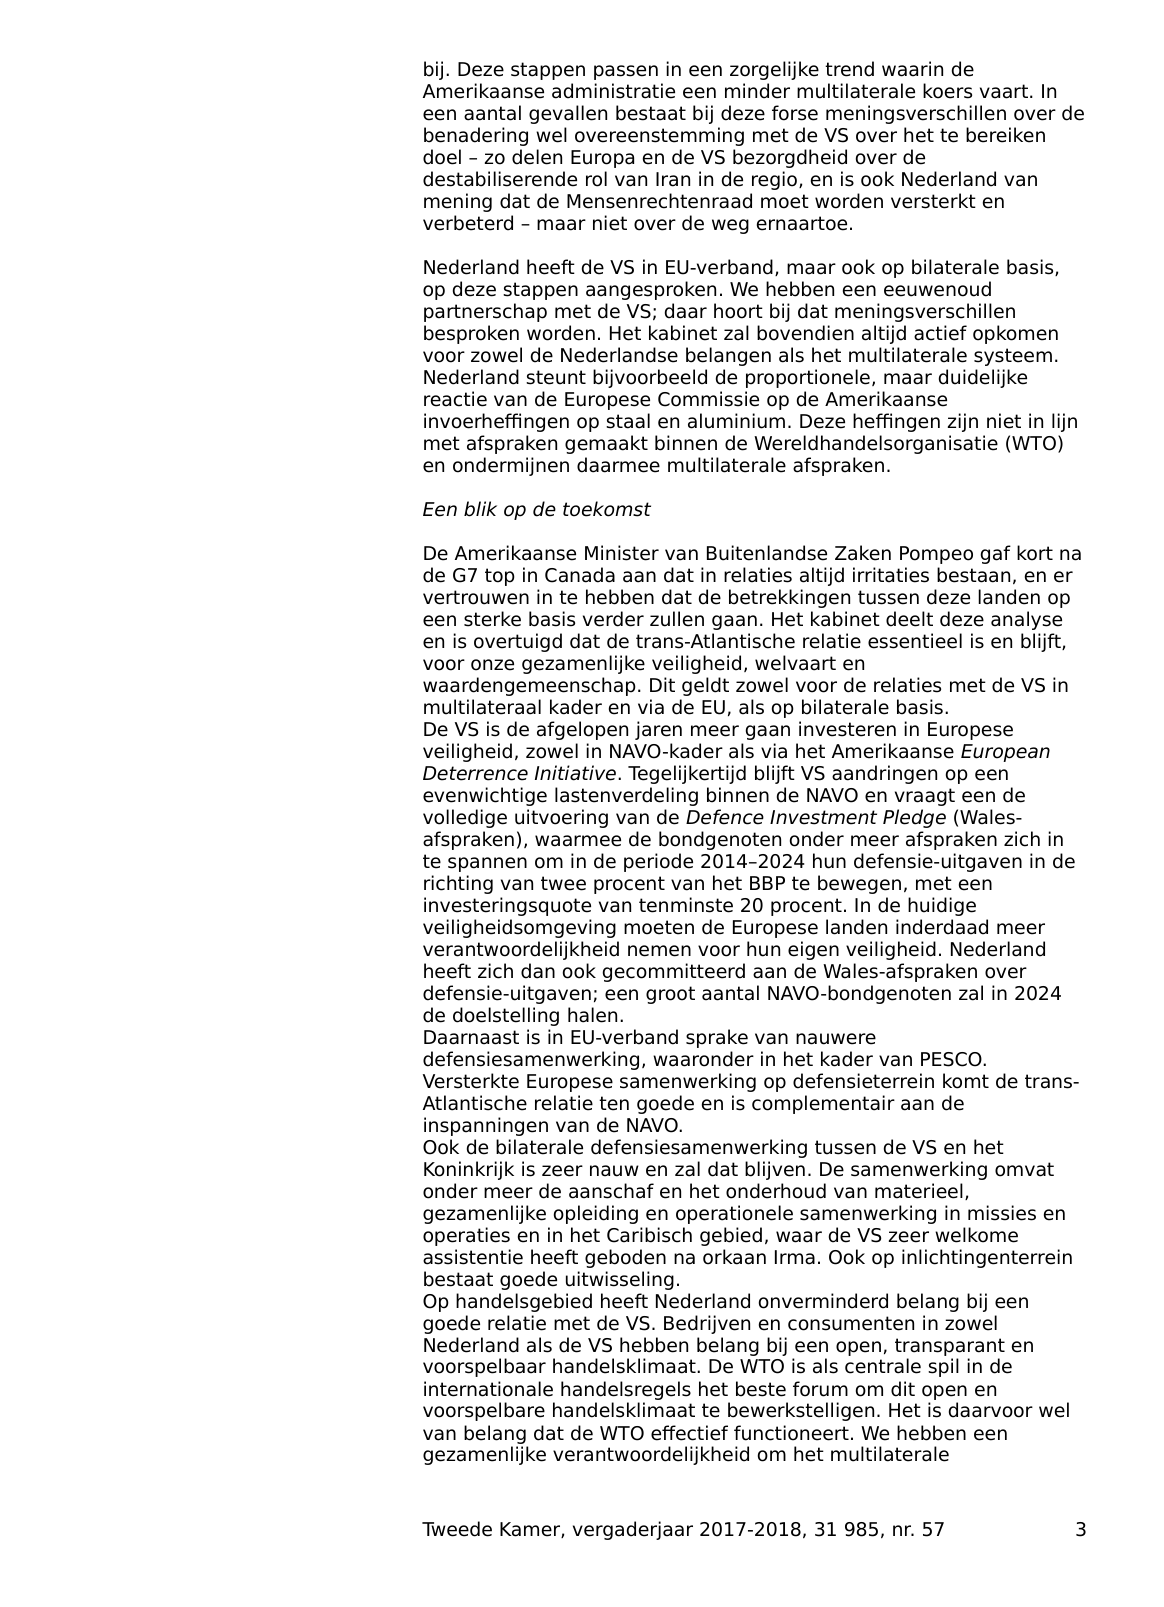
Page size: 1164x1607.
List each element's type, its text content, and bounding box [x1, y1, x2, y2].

text De VS is de afgelopen jaren meer gaan investeren in Europese veiligheid, zowel in NAVO-kader als via het Amerikaanse European Deterrence Initiative. Tegelijkertijd blijft VS aandringen op een evenwichtige lastenverdeling binnen de NAVO en vraagt een de volledige uitvoering van de Defence Investment Pledge (Wales-afspraken), waarmee de bondgenoten onder meer afspraken zich in te spannen om in de periode 2014–2024 hun defensie-uitgaven in de richting van twee procent van het BBP te bewegen, met een investeringsquote van tenminste 20 procent. In de huidige veiligheidsomgeving moeten de Europese landen inderdaad meer verantwoordelijkheid nemen voor hun eigen veiligheid. Nederland heeft zich dan ook gecommitteerd aan de Wales-afspraken over defensie-uitgaven; een groot aantal NAVO-bondgenoten zal in 2024 de doelstelling halen. [422, 719, 1087, 1027]
text Daarnaast is in EU-verband sprake van nauwere defensiesamenwerking, waaronder in het kader van PESCO. Versterkte Europese samenwerking op defensieterrein komt de trans-Atlantische relatie ten goede en is complementair aan de inspanningen van de NAVO. [422, 1027, 1087, 1137]
text bij. Deze stappen passen in een zorgelijke trend waarin de Amerikaanse administratie een minder multilaterale koers vaart. In een aantal gevallen bestaat bij deze forse meningsverschillen over de benadering wel overeenstemming met de VS over het te bereiken doel – zo delen Europa en de VS bezorgdheid over de destabiliserende rol van Iran in de regio, en is ook Nederland van mening dat de Mensenrechtenraad moet worden versterkt en verbeterd – maar niet over de weg ernaartoe. [422, 59, 1087, 235]
text Nederland heeft de VS in EU-verband, maar ook op bilaterale basis, op deze stappen aangesproken. We hebben een eeuwenoud partnerschap met de VS; daar hoort bij dat meningsverschillen besproken worden. Het kabinet zal bovendien altijd actief opkomen voor zowel de Nederlandse belangen als het multilaterale systeem. Nederland steunt bijvoorbeeld de proportionele, maar duidelijke reactie van de Europese Commissie op de Amerikaanse invoerheffingen op staal en aluminium. Deze heffingen zijn niet in lijn met afspraken gemaakt binnen de Wereldhandelsorganisatie (WTO) en ondermijnen daarmee multilaterale afspraken. [422, 257, 1087, 477]
text Op handelsgebied heeft Nederland onverminderd belang bij een goede relatie met de VS. Bedrijven en consumenten in zowel Nederland als de VS hebben belang bij een open, transparant en voorspelbaar handelsklimaat. De WTO is als centrale spil in de internationale handelsregels het beste forum om dit open en voorspelbare handelsklimaat te bewerkstelligen. Het is daarvoor wel van belang dat de WTO effectief functioneert. We hebben een gezamenlijke verantwoordelijkheid om het multilaterale [422, 1291, 1087, 1466]
subtitle Een blik op de toekomst [422, 499, 1087, 521]
text Ook de bilaterale defensiesamenwerking tussen de VS en het Koninkrijk is zeer nauw en zal dat blijven. De samenwerking omvat onder meer de aanschaf en het onderhoud van materieel, gezamenlijke opleiding en operationele samenwerking in missies en operaties en in het Caribisch gebied, waar de VS zeer welkome assistentie heeft geboden na orkaan Irma. Ook op inlichtingenterrein bestaat goede uitwisseling. [422, 1137, 1087, 1291]
text De Amerikaanse Minister van Buitenlandse Zaken Pompeo gaf kort na de G7 top in Canada aan dat in relaties altijd irritaties bestaan, en er vertrouwen in te hebben dat de betrekkingen tussen deze landen op een sterke basis verder zullen gaan. Het kabinet deelt deze analyse en is overtuigd dat de trans-Atlantische relatie essentieel is en blijft, voor onze gezamenlijke veiligheid, welvaart en waardengemeenschap. Dit geldt zowel voor de relaties met de VS in multilateraal kader en via de EU, als op bilaterale basis. [422, 543, 1087, 719]
